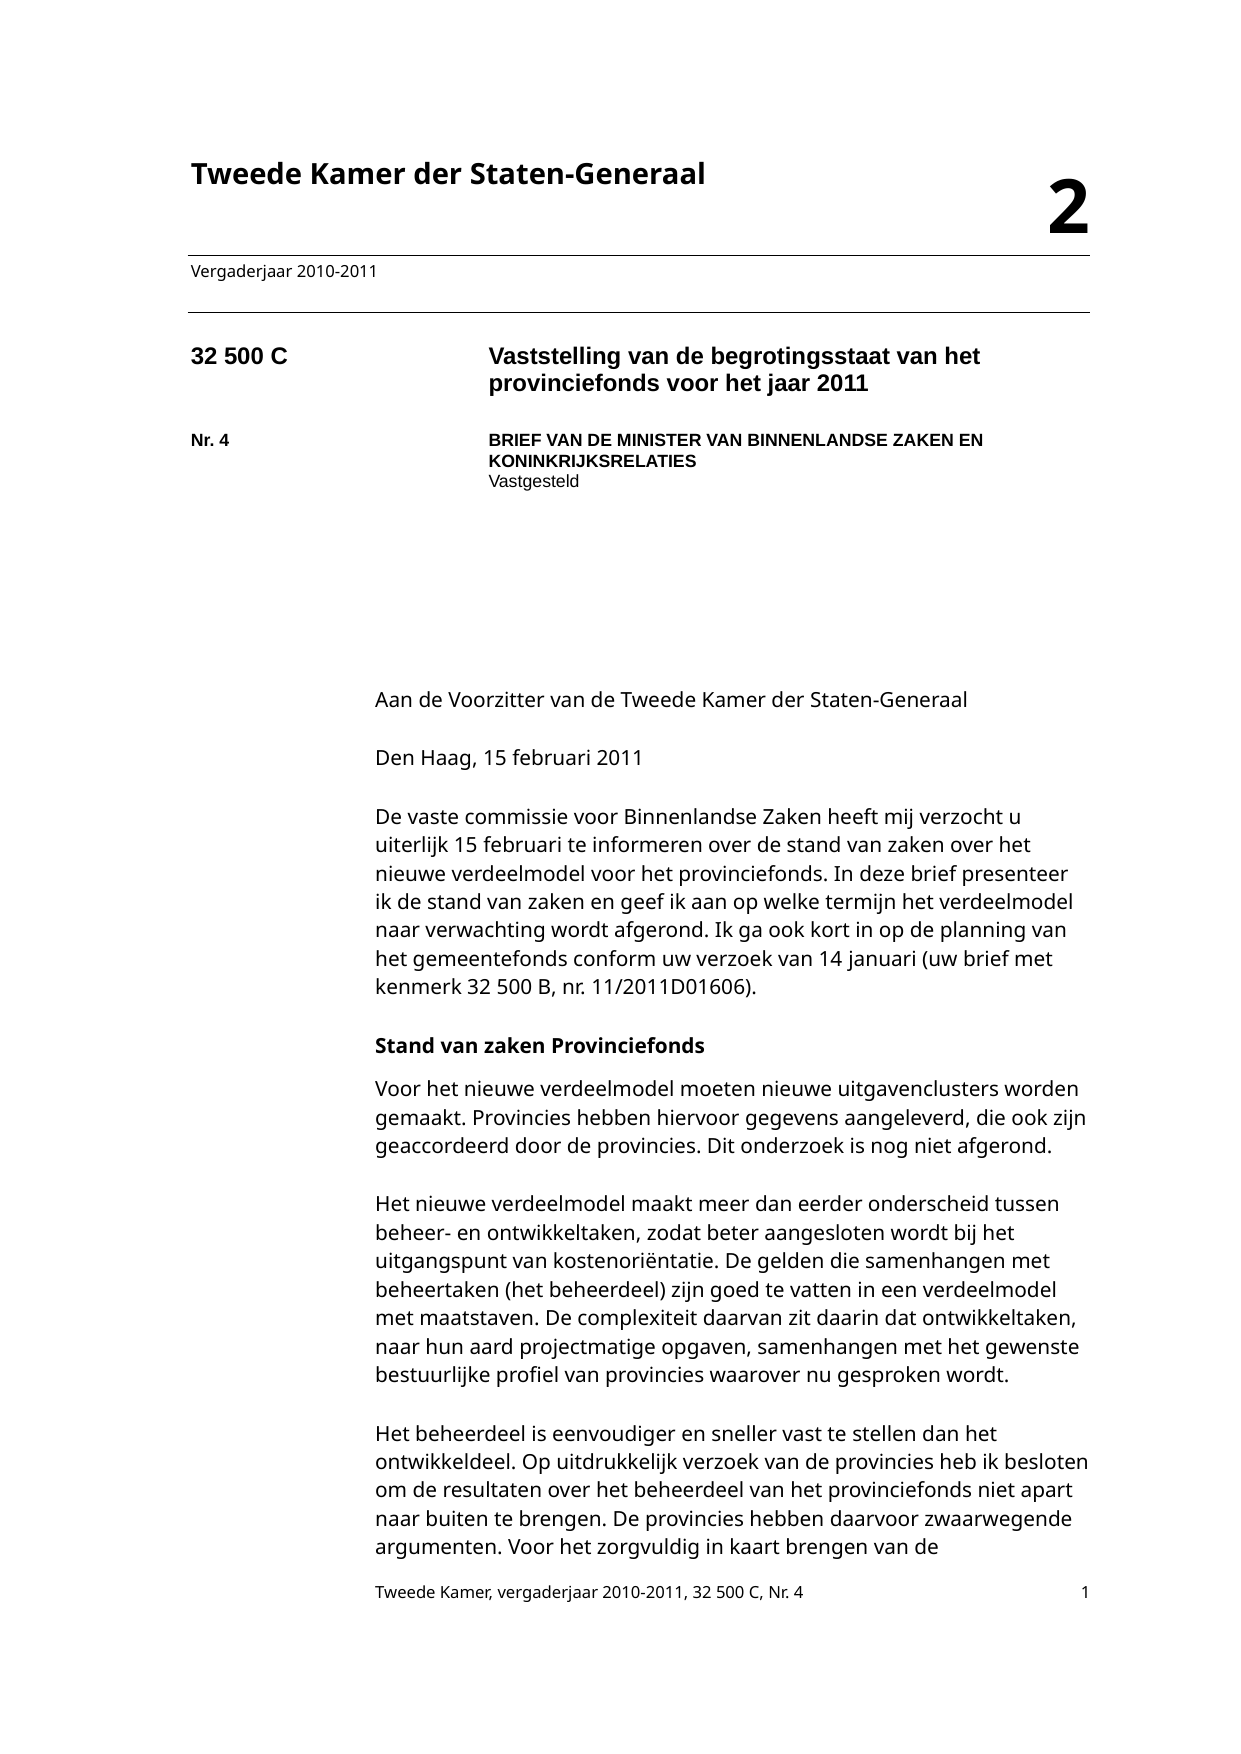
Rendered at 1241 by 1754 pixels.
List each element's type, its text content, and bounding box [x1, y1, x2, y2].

text Stand van zaken Provinciefonds [375, 1031, 1090, 1059]
table_cell [485, 313, 1090, 339]
table_header 2 [910, 150, 1090, 255]
table_cell Nr. 4 [188, 427, 485, 566]
text De vaste commissie voor Binnenlandse Zaken heeft mij verzocht u uiterlijk 15 februari te informeren over de stand van zaken over het nieuwe verdeelmodel voor het provinciefonds. In deze brief presenteer ik de stand van zaken en geef ik aan op welke termijn het verdeelmodel naar verwachting wordt afgerond. Ik ga ook kort in op de planning van het gemeentefonds conform uw verzoek van 14 januari (uw brief met kenmerk 32 500 B, nr. 11/2011D01606). [375, 802, 1090, 1001]
text Het nieuwe verdeelmodel maakt meer dan eerder onderscheid tussen beheer- en ontwikkeltaken, zodat beter aangesloten wordt bij het uitgangspunt van kostenoriëntatie. De gelden die samenhangen met beheertaken (het beheerdeel) zijn goed te vatten in een verdeelmodel met maatstaven. De complexiteit daarvan zit daarin dat ontwikkeltaken, naar hun aard projectmatige opgaven, samenhangen met het gewenste bestuurlijke profiel van provincies waarover nu gesproken wordt. [375, 1189, 1090, 1389]
text Den Haag, 15 februari 2011 [375, 743, 1090, 772]
table_cell Vaststelling van de begrotingsstaat van het provinciefonds voor het jaar 2011 [485, 339, 1090, 427]
text Aan de Voorzitter van de Tweede Kamer der Staten-Generaal [375, 685, 1090, 713]
table_cell 32 500 C [188, 339, 485, 427]
table_header Tweede Kamer der Staten-Generaal [188, 150, 909, 255]
text Voor het nieuwe verdeelmodel moeten nieuwe uitgavenclusters worden gemaakt. Provincies hebben hiervoor gegevens aangeleverd, die ook zijn geaccordeerd door de provincies. Dit onderzoek is nog niet afgerond. [375, 1074, 1090, 1159]
table_cell [188, 313, 485, 339]
table_cell Vergaderjaar 2010-2011 [188, 256, 485, 312]
table_cell BRIEF VAN DE MINISTER VAN BINNENLANDSE ZAKEN EN KONINKRIJKSRELATIES Vastgesteld [485, 427, 1090, 566]
text Het beheerdeel is eenvoudiger en sneller vast te stellen dan het ontwikkeldeel. Op uitdrukkelijk verzoek van de provincies heb ik besloten om de resultaten over het beheerdeel van het provinciefonds niet apart naar buiten te brengen. De provincies hebben daarvoor zwaarwegende argumenten. Voor het zorgvuldig in kaart brengen van de [375, 1419, 1090, 1561]
table_cell [485, 256, 1090, 312]
